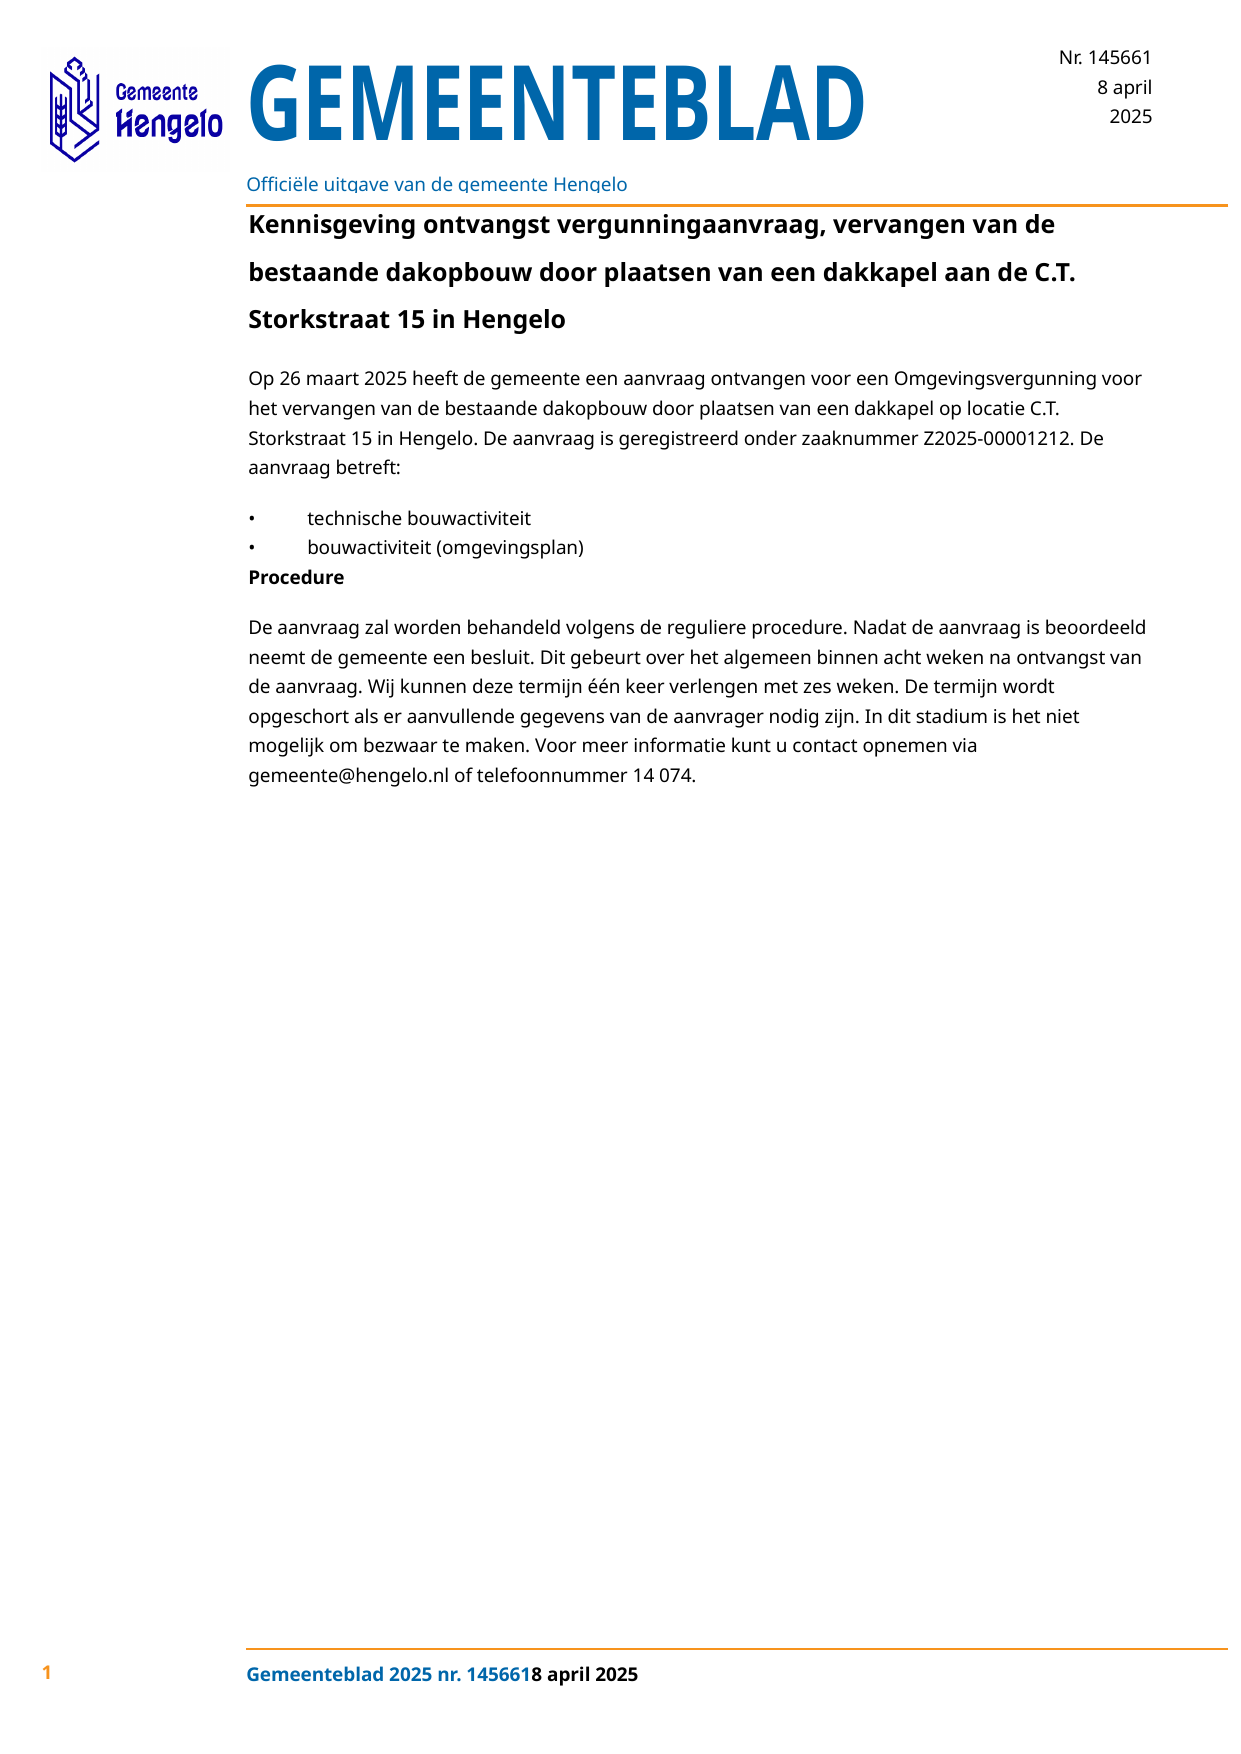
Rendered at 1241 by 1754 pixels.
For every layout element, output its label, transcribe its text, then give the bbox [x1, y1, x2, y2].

text Op 26 maart 2025 heeft de gemeente een aanvraag ontvangen voor een Omgevingsvergunning voor het vervangen van de bestaande dakopbouw door plaatsen van een dakkapel op locatie C.T. Storkstraat 15 in Hengelo. De aanvraag is geregistreerd onder zaaknummer Z2025-00001212. De aanvraag betreft: [248, 366, 1152, 480]
picture [41, 47, 231, 172]
text Kennisgeving ontvangst vergunningaanvraag, vervangen van de bestaande dakopbouw door plaatsen van een dakkapel aan de C.T. Storkstraat 15 in Hengelo [248, 207, 1152, 336]
list technische bouwactiviteit [248, 505, 1152, 530]
text De aanvraag zal worden behandeld volgens de reguliere procedure. Nadat de aanvraag is beoordeeld neemt de gemeente een besluit. Dit gebeurt over het algemeen binnen acht weken na ontvangst van de aanvraag. Wij kunnen deze termijn één keer verlengen met zes weken. De termijn wordt opgeschort als er aanvullende gegevens van de aanvrager nodig zijn. In dit stadium is het niet mogelijk om bezwaar te maken. Voor meer informatie kunt u contact opnemen via gemeente@hengelo.nl of telefoonnummer 14 074. [248, 614, 1152, 788]
text Procedure [248, 564, 1152, 589]
list bouwactiviteit (omgevingsplan) [248, 534, 1152, 560]
